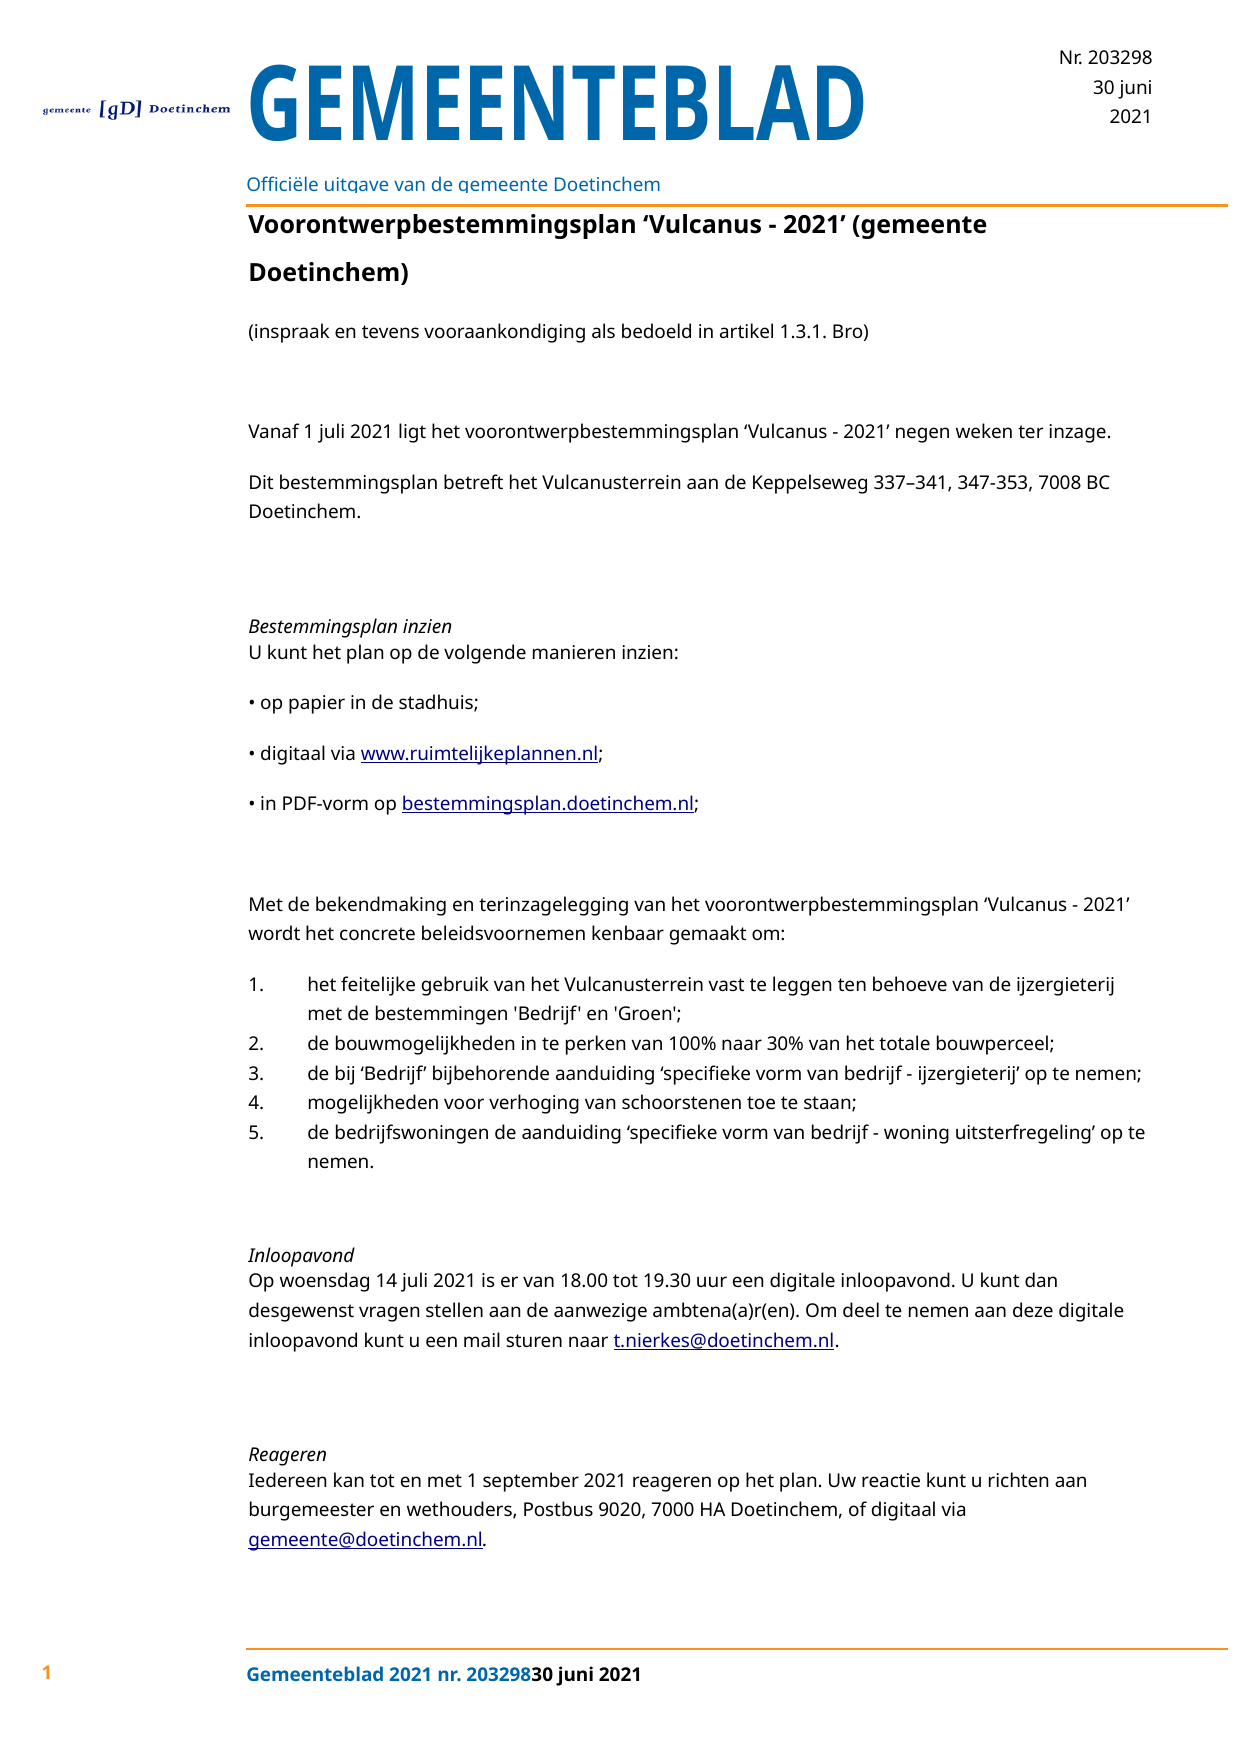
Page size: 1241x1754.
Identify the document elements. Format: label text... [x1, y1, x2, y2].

text Iedereen kan tot en met 1 september 2021 reageren op het plan. Uw reactie kunt u richten aan burgemeester en wethouders, Postbus 9020, 7000 HA Doetinchem, of digitaal via gemeente@doetinchem.nl. [248, 1467, 1152, 1552]
list de bedrijfswoningen de aanduiding ‘specifieke vorm van bedrijf - woning uitsterfregeling’ op te nemen. [248, 1119, 1152, 1174]
list het feitelijke gebruik van het Vulcanusterrein vast te leggen ten behoeve van de ijzergieterij met de bestemmingen 'Bedrijf' en 'Groen'; [248, 971, 1152, 1026]
list de bij ‘Bedrijf’ bijbehorende aanduiding ‘specifieke vorm van bedrijf - ijzergieterij’ op te nemen; [248, 1060, 1152, 1085]
text (inspraak en tevens vooraankondiging als bedoeld in artikel 1.3.1. Bro) [248, 318, 1152, 344]
text • digitaal via www.ruimtelijkeplannen.nl; [248, 740, 1152, 765]
text Bestemmingsplan inzien [248, 613, 1152, 639]
text Vanaf 1 juli 2021 ligt het voorontwerpbestemmingsplan ‘Vulcanus - 2021’ negen weken ter inzage. [248, 419, 1152, 444]
text U kunt het plan op de volgende manieren inzien: [248, 639, 1152, 664]
text Op woensdag 14 juli 2021 is er van 18.00 tot 19.30 uur een digitale inloopavond. U kunt dan desgewenst vragen stellen aan de aanwezige ambtena(a)r(en). Om deel te nemen aan deze digitale inloopavond kunt u een mail sturen naar t.nierkes@doetinchem.nl. [248, 1268, 1152, 1353]
text • in PDF-vorm op bestemmingsplan.doetinchem.nl; [248, 790, 1152, 816]
text Inloopavond [248, 1242, 1152, 1268]
text Voorontwerpbestemmingsplan ‘Vulcanus - 2021’ (gemeente Doetinchem) [248, 207, 1152, 288]
text Met de bekendmaking en terinzagelegging van het voorontwerpbestemmingsplan ‘Vulcanus - 2021’ wordt het concrete beleidsvoornemen kenbaar gemaakt om: [248, 891, 1152, 946]
picture [41, 47, 231, 172]
text Reageren [248, 1441, 1152, 1467]
text Dit bestemmingsplan betreft het Vulcanusterrein aan de Keppelseweg 337–341, 347-353, 7008 BC Doetinchem. [248, 469, 1152, 524]
text • op papier in de stadhuis; [248, 689, 1152, 715]
list mogelijkheden voor verhoging van schoorstenen toe te staan; [248, 1089, 1152, 1115]
list de bouwmogelijkheden in te perken van 100% naar 30% van het totale bouwperceel; [248, 1030, 1152, 1056]
